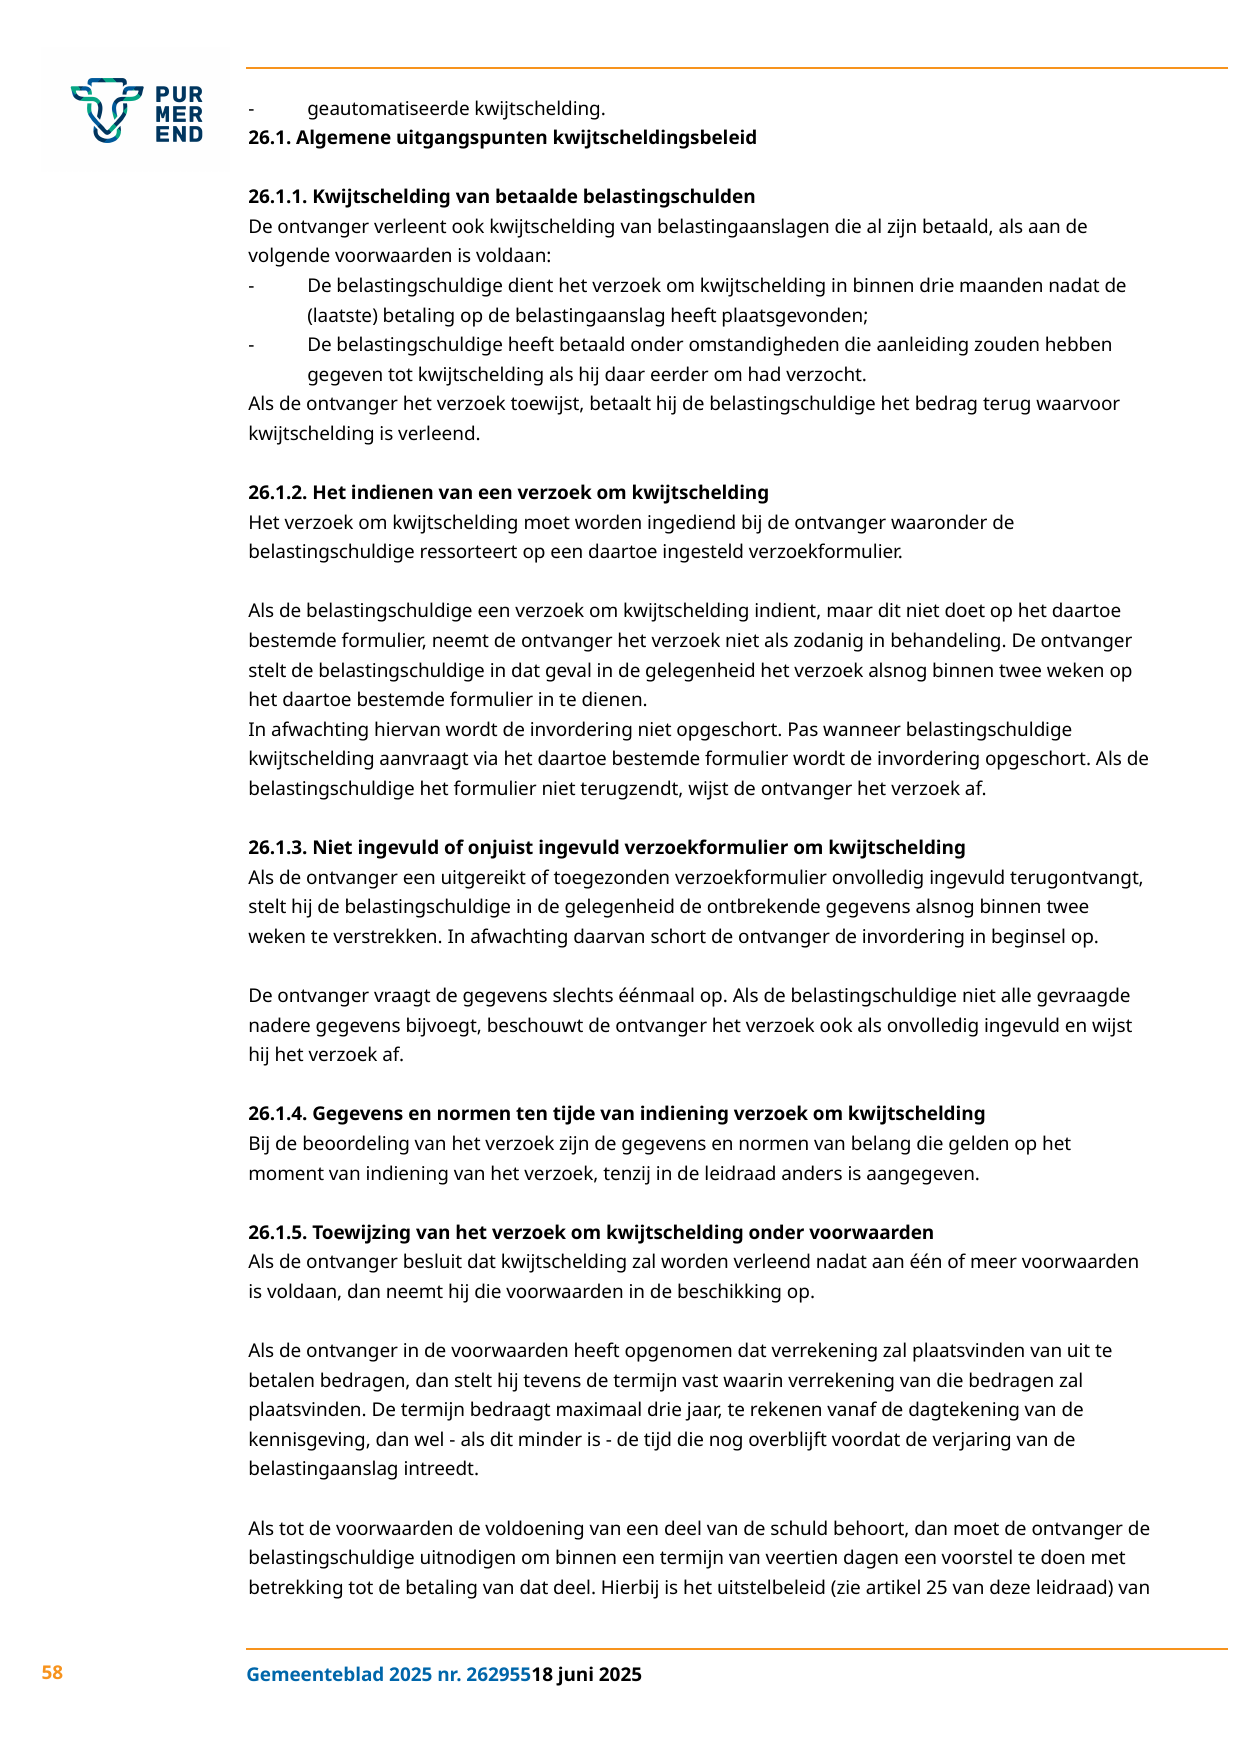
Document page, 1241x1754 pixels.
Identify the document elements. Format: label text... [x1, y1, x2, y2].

text 26.1.3. Niet ingevuld of onjuist ingevuld verzoekformulier om kwijtschelding [248, 834, 1152, 860]
text De ontvanger verleent ook kwijtschelding van belastingaanslagen die al zijn betaald, als aan de volgende voorwaarden is voldaan: [248, 213, 1152, 268]
text In afwachting hiervan wordt de invordering niet opgeschort. Pas wanneer belastingschuldige kwijtschelding aanvraagt via het daartoe bestemde formulier wordt de invordering opgeschort. Als de belastingschuldige het formulier niet terugzendt, wijst de ontvanger het verzoek af. [248, 716, 1152, 801]
text Als tot de voorwaarden de voldoening van een deel van de schuld behoort, dan moet de ontvanger de belastingschuldige uitnodigen om binnen een termijn van veertien dagen een voorstel te doen met betrekking tot de betaling van dat deel. Hierbij is het uitstelbeleid (zie artikel 25 van deze leidraad) van [248, 1515, 1152, 1600]
text 26.1.4. Gegevens en normen ten tijde van indiening verzoek om kwijtschelding [248, 1101, 1152, 1126]
text Als de ontvanger besluit dat kwijtschelding zal worden verleend nadat aan één of meer voorwaarden is voldaan, dan neemt hij die voorwaarden in de beschikking op. [248, 1248, 1152, 1304]
text 26.1.5. Toewijzing van het verzoek om kwijtschelding onder voorwaarden [248, 1219, 1152, 1245]
list De belastingschuldige heeft betaald onder omstandigheden die aanleiding zouden hebben gegeven tot kwijtschelding als hij daar eerder om had verzocht. [248, 331, 1152, 387]
text 26.1. Algemene uitgangspunten kwijtscheldingsbeleid [248, 124, 1152, 150]
text Als de ontvanger een uitgereikt of toegezonden verzoekformulier onvolledig ingevuld terugontvangt, stelt hij de belastingschuldige in de gelegenheid de ontbrekende gegevens alsnog binnen twee weken te verstrekken. In afwachting daarvan schort de ontvanger de invordering in beginsel op. [248, 864, 1152, 949]
text Het verzoek om kwijtschelding moet worden ingediend bij de ontvanger waaronder de belastingschuldige ressorteert op een daartoe ingesteld verzoekformulier. [248, 509, 1152, 564]
text Bij de beoordeling van het verzoek zijn de gegevens en normen van belang die gelden op het moment van indiening van het verzoek, tenzij in de leidraad anders is aangegeven. [248, 1130, 1152, 1186]
text De ontvanger vraagt de gegevens slechts éénmaal op. Als de belastingschuldige niet alle gevraagde nadere gegevens bijvoegt, beschouwt de ontvanger het verzoek ook als onvolledig ingevuld en wijst hij het verzoek af. [248, 982, 1152, 1067]
picture [41, 47, 231, 172]
text Als de ontvanger het verzoek toewijst, betaalt hij de belastingschuldige het bedrag terug waarvoor kwijtschelding is verleend. [248, 391, 1152, 446]
list De belastingschuldige dient het verzoek om kwijtschelding in binnen drie maanden nadat de (laatste) betaling op de belastingaanslag heeft plaatsgevonden; [248, 272, 1152, 328]
text 26.1.2. Het indienen van een verzoek om kwijtschelding [248, 479, 1152, 505]
text Als de belastingschuldige een verzoek om kwijtschelding indient, maar dit niet doet op het daartoe bestemde formulier, neemt de ontvanger het verzoek niet als zodanig in behandeling. De ontvanger stelt de belastingschuldige in dat geval in de gelegenheid het verzoek alsnog binnen twee weken op het daartoe bestemde formulier in te dienen. [248, 598, 1152, 712]
text Als de ontvanger in de voorwaarden heeft opgenomen dat verrekening zal plaatsvinden van uit te betalen bedragen, dan stelt hij tevens de termijn vast waarin verrekening van die bedragen zal plaatsvinden. De termijn bedraagt maximaal drie jaar, te rekenen vanaf de dagtekening van de kennisgeving, dan wel - als dit minder is - de tijd die nog overblijft voordat de verjaring van de belastingaanslag intreedt. [248, 1337, 1152, 1481]
text 26.1.1. Kwijtschelding van betaalde belastingschulden [248, 183, 1152, 209]
list geautomatiseerde kwijtschelding. [248, 95, 1152, 121]
